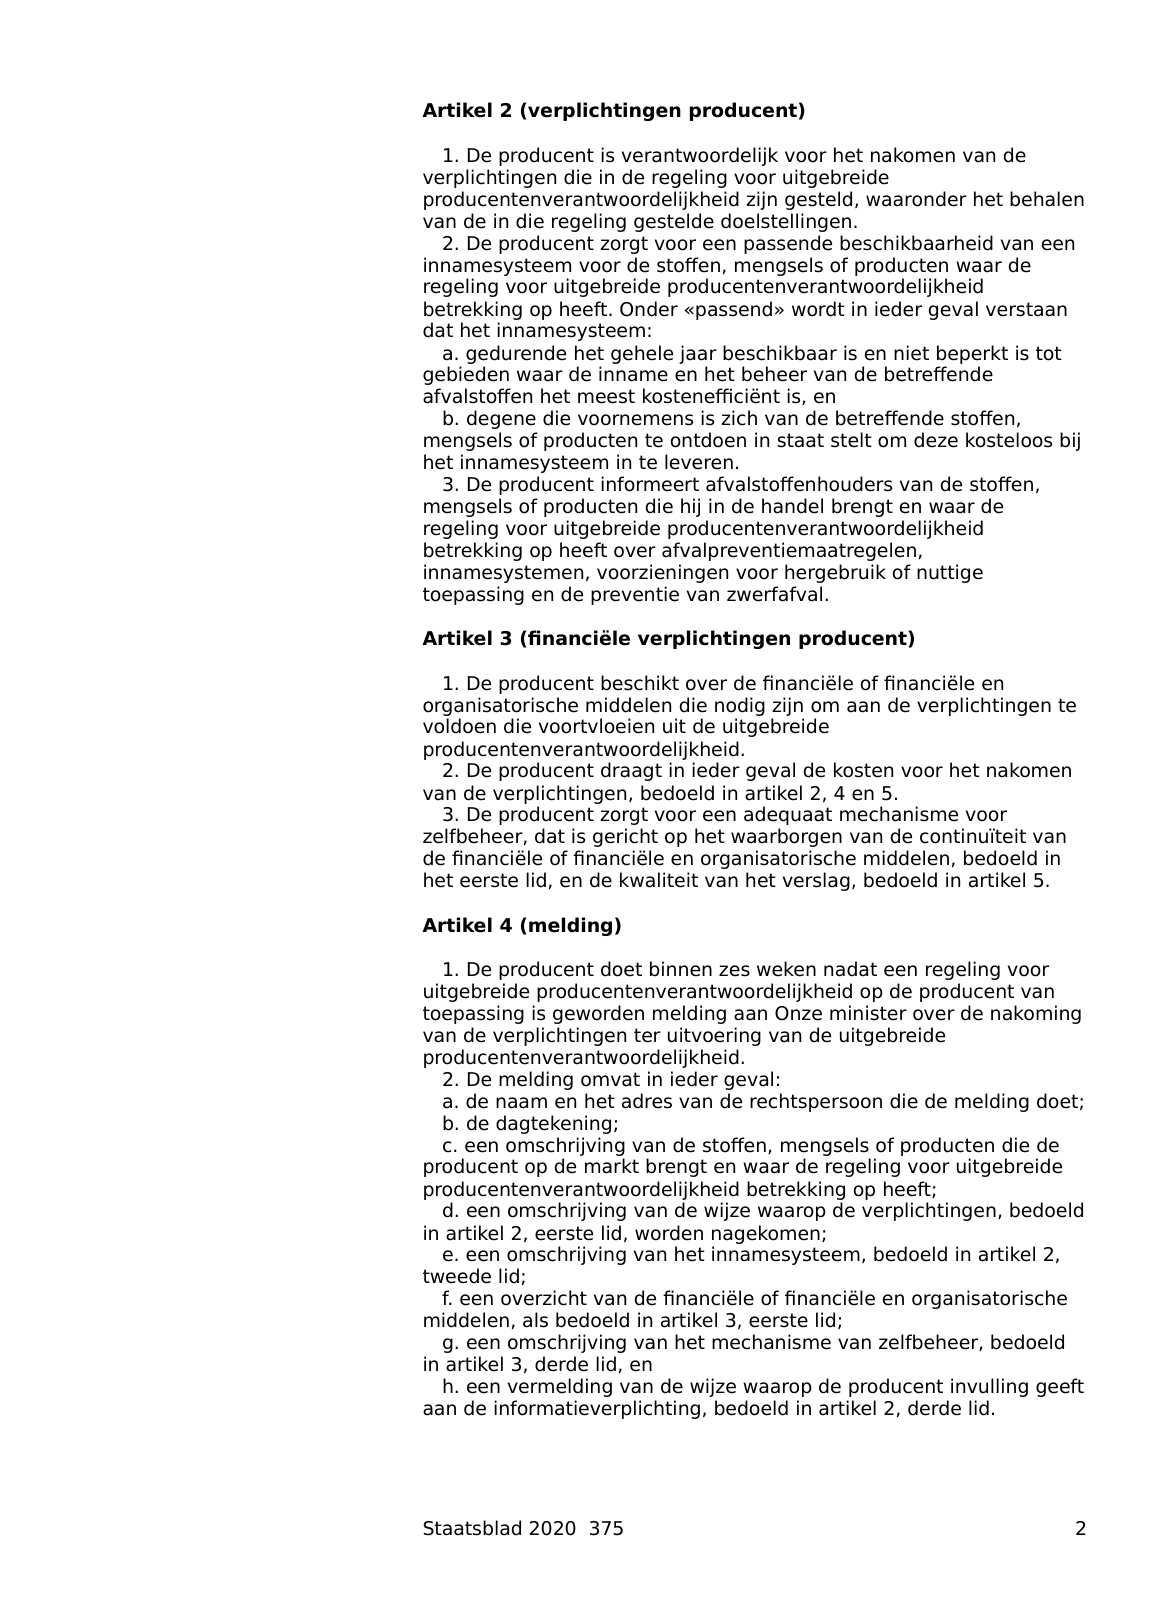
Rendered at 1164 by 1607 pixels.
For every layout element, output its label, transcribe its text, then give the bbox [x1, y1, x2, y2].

text 3. De producent informeert afvalstoffenhouders van de stoffen, mengsels of producten die hij in de handel brengt en waar de regeling voor uitgebreide producentenverantwoordelijkheid betrekking op heeft over afvalpreventiemaatregelen, innamesystemen, voorzieningen voor hergebruik of nuttige toepassing en de preventie van zwerfafval. [422, 474, 1087, 606]
subtitle Artikel 3 (financiële verplichtingen producent) [422, 628, 1087, 650]
text 1. De producent beschikt over de financiële of financiële en organisatorische middelen die nodig zijn om aan de verplichtingen te voldoen die voortvloeien uit de uitgebreide producentenverantwoordelijkheid. [422, 672, 1087, 760]
text g. een omschrijving van het mechanisme van zelfbeheer, bedoeld in artikel 3, derde lid, en [422, 1332, 1087, 1376]
text d. een omschrijving van de wijze waarop de verplichtingen, bedoeld in artikel 2, eerste lid, worden nagekomen; [422, 1200, 1087, 1244]
text 1. De producent doet binnen zes weken nadat een regeling voor uitgebreide producentenverantwoordelijkheid op de producent van toepassing is geworden melding aan Onze minister over de nakoming van de verplichtingen ter uitvoering van de uitgebreide producentenverantwoordelijkheid. [422, 959, 1087, 1068]
text b. de dagtekening; [422, 1112, 1087, 1134]
text a. de naam en het adres van de rechtspersoon die de melding doet; [422, 1091, 1087, 1112]
text a. gedurende het gehele jaar beschikbaar is en niet beperkt is tot gebieden waar de inname en het beheer van de betreffende afvalstoffen het meest kostenefficiënt is, en [422, 342, 1087, 408]
text b. degene die voornemens is zich van de betreffende stoffen, mengsels of producten te ontdoen in staat stelt om deze kosteloos bij het innamesysteem in te leveren. [422, 408, 1087, 474]
text 2. De producent zorgt voor een passende beschikbaarheid van een innamesysteem voor de stoffen, mengsels of producten waar de regeling voor uitgebreide producentenverantwoordelijkheid betrekking op heeft. Onder «passend» wordt in ieder geval verstaan dat het innamesysteem: [422, 232, 1087, 342]
text 3. De producent zorgt voor een adequaat mechanisme voor zelfbeheer, dat is gericht op het waarborgen van de continuïteit van de financiële of financiële en organisatorische middelen, bedoeld in het eerste lid, en de kwaliteit van het verslag, bedoeld in artikel 5. [422, 804, 1087, 892]
text 2. De producent draagt in ieder geval de kosten voor het nakomen van de verplichtingen, bedoeld in artikel 2, 4 en 5. [422, 760, 1087, 804]
text 2. De melding omvat in ieder geval: [422, 1068, 1087, 1091]
subtitle Artikel 4 (melding) [422, 914, 1087, 936]
subtitle Artikel 2 (verplichtingen producent) [422, 100, 1087, 122]
text f. een overzicht van de financiële of financiële en organisatorische middelen, als bedoeld in artikel 3, eerste lid; [422, 1288, 1087, 1332]
text e. een omschrijving van het innamesysteem, bedoeld in artikel 2, tweede lid; [422, 1244, 1087, 1288]
text 1. De producent is verantwoordelijk voor het nakomen van de verplichtingen die in de regeling voor uitgebreide producentenverantwoordelijkheid zijn gesteld, waaronder het behalen van de in die regeling gestelde doelstellingen. [422, 144, 1087, 232]
text c. een omschrijving van de stoffen, mengsels of producten die de producent op de markt brengt en waar de regeling voor uitgebreide producentenverantwoordelijkheid betrekking op heeft; [422, 1134, 1087, 1200]
text h. een vermelding van de wijze waarop de producent invulling geeft aan de informatieverplichting, bedoeld in artikel 2, derde lid. [422, 1376, 1087, 1420]
